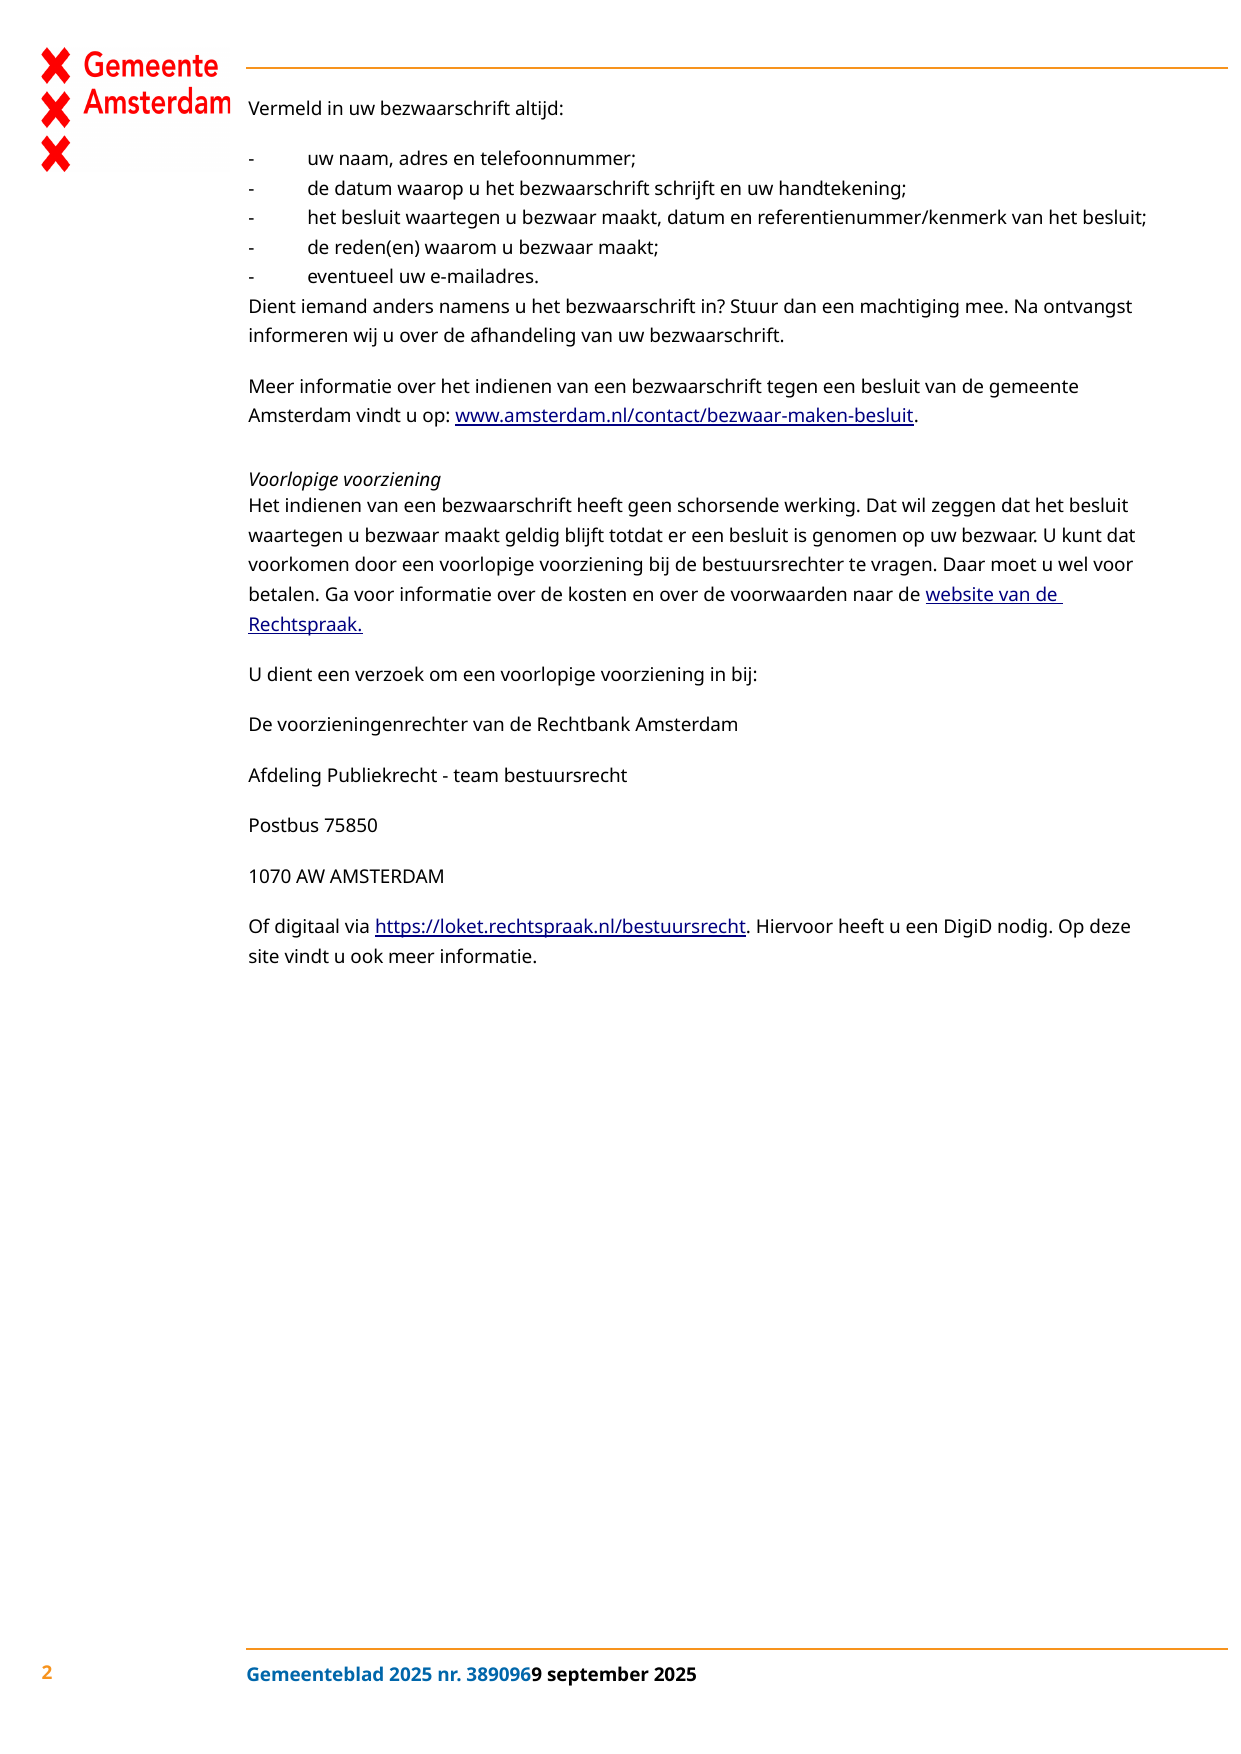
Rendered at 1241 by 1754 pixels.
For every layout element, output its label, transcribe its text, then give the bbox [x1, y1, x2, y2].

text Vermeld in uw bezwaarschrift altijd: [248, 95, 1152, 121]
text Het indienen van een bezwaarschrift heeft geen schorsende werking. Dat wil zeggen dat het besluit waartegen u bezwaar maakt geldig blijft totdat er een besluit is genomen op uw bezwaar. U kunt dat voorkomen door een voorlopige voorziening bij de bestuursrechter te vragen. Daar moet u wel voor betalen. Ga voor informatie over de kosten en over de voorwaarden naar de website van de Rechtspraak. [248, 492, 1152, 636]
list het besluit waartegen u bezwaar maakt, datum en referentienummer/kenmerk van het besluit; [248, 204, 1152, 230]
list eventueel uw e-mailadres. [248, 263, 1152, 289]
text Voorlopige voorziening [248, 467, 1152, 492]
list uw naam, adres en telefoonnummer; [248, 145, 1152, 171]
list de reden(en) waarom u bezwaar maakt; [248, 234, 1152, 260]
text Of digitaal via https://loket.rechtspraak.nl/bestuursrecht. Hiervoor heeft u een DigiD nodig. Op deze site vindt u ook meer informatie. [248, 913, 1152, 968]
text Postbus 75850 [248, 812, 1152, 838]
text Meer informatie over het indienen van een bezwaarschrift tegen een besluit van de gemeente Amsterdam vindt u op: www.amsterdam.nl/contact/bezwaar-maken-besluit. [248, 373, 1152, 428]
text U dient een verzoek om een voorlopige voorziening in bij: [248, 661, 1152, 687]
picture [41, 47, 231, 172]
text 1070 AW AMSTERDAM [248, 863, 1152, 888]
text De voorzieningenrechter van de Rechtbank Amsterdam [248, 712, 1152, 737]
list de datum waarop u het bezwaarschrift schrijft en uw handtekening; [248, 175, 1152, 201]
text Afdeling Publiekrecht - team bestuursrecht [248, 762, 1152, 788]
text Dient iemand anders namens u het bezwaarschrift in? Stuur dan een machtiging mee. Na ontvangst informeren wij u over de afhandeling van uw bezwaarschrift. [248, 293, 1152, 348]
